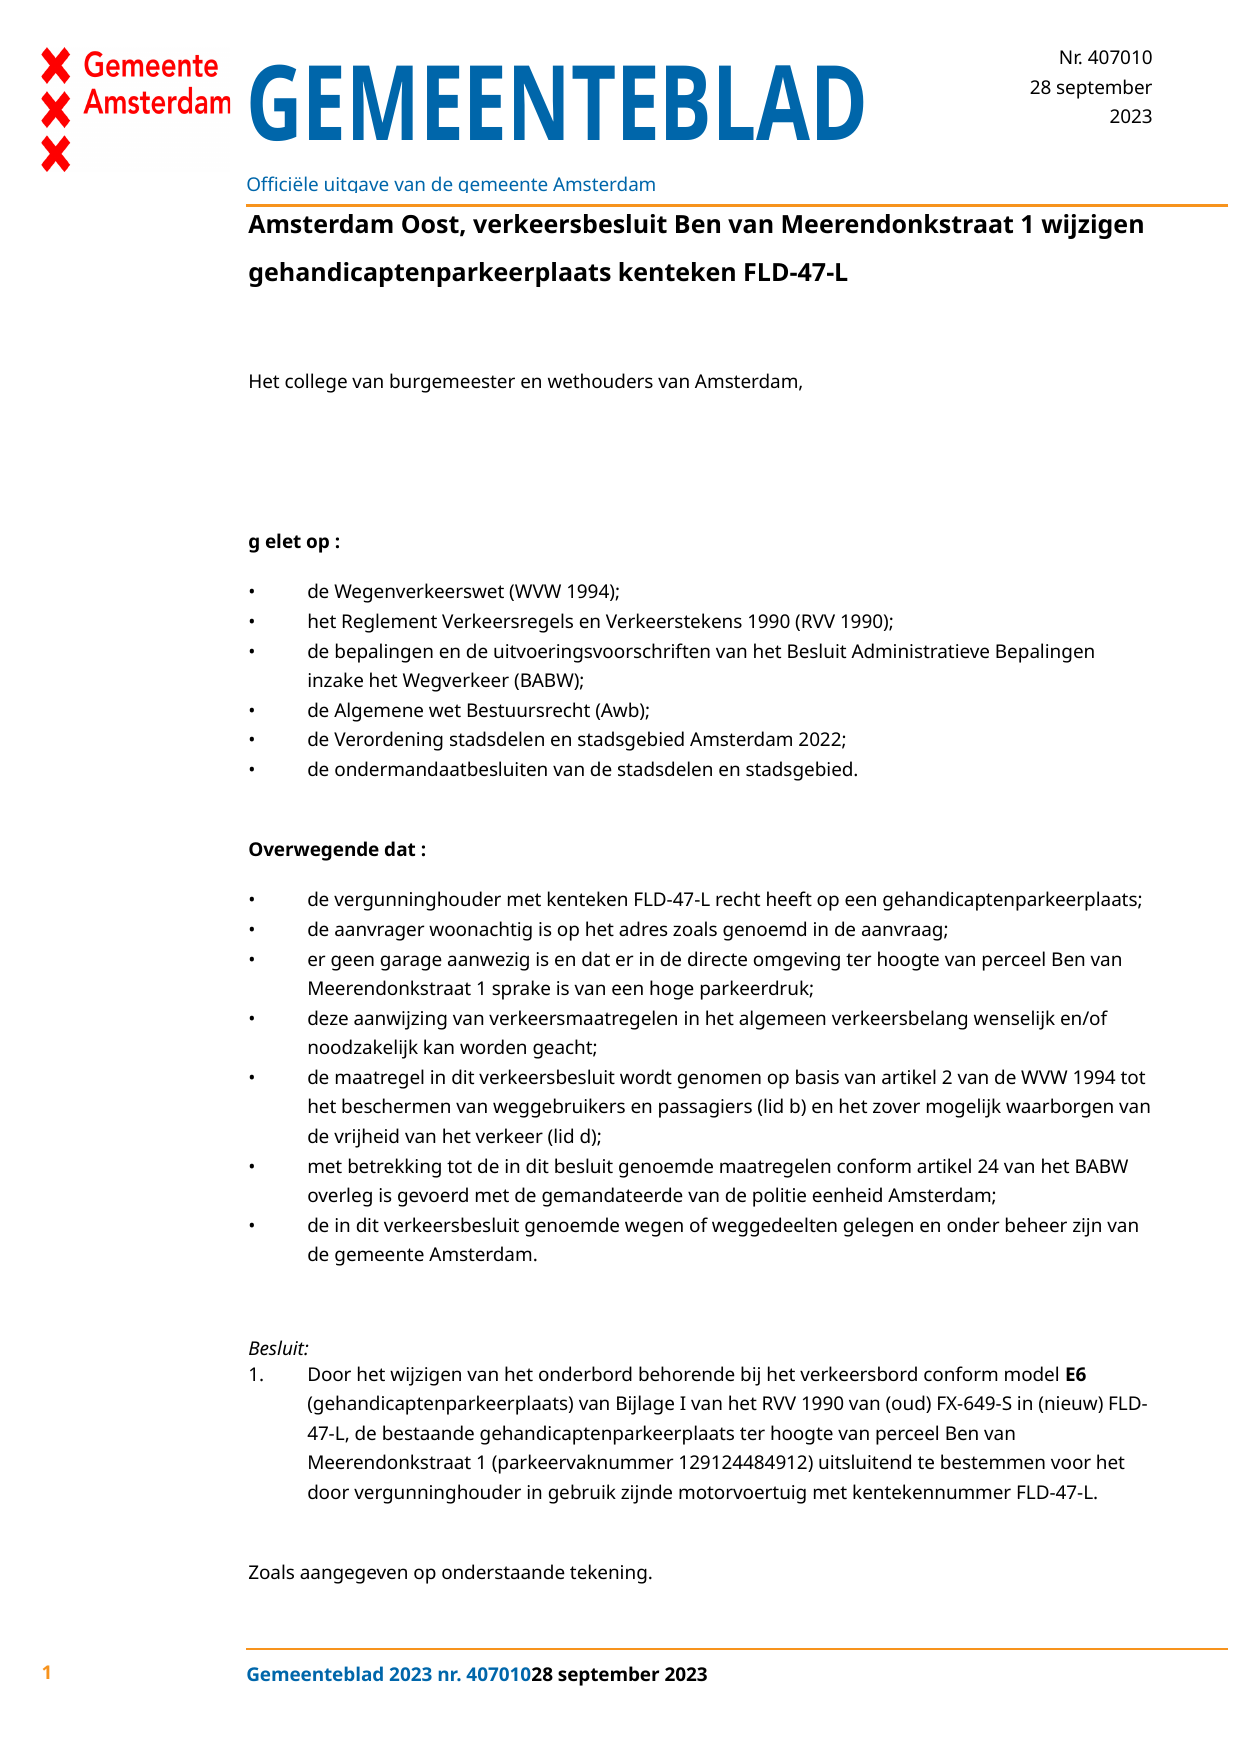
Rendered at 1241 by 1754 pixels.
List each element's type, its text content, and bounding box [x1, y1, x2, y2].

list de Verordening stadsdelen en stadsgebied Amsterdam 2022; [248, 727, 1152, 752]
text Overwegende dat : [248, 836, 1152, 862]
list deze aanwijzing van verkeersmaatregelen in het algemeen verkeersbelang wenselijk en/of noodzakelijk kan worden geacht; [248, 1005, 1152, 1060]
text Besluit: [248, 1335, 1152, 1361]
list de maatregel in dit verkeersbesluit wordt genomen op basis van artikel 2 van de WVW 1994 tot het beschermen van weggebruikers en passagiers (lid b) en het zover mogelijk waarborgen van de vrijheid van het verkeer (lid d); [248, 1064, 1152, 1149]
picture [41, 47, 231, 172]
list de ondermandaatbesluiten van de stadsdelen en stadsgebied. [248, 756, 1152, 782]
list de in dit verkeersbesluit genoemde wegen of weggedeelten gelegen en onder beheer zijn van de gemeente Amsterdam. [248, 1212, 1152, 1267]
list met betrekking tot de in dit besluit genoemde maatregelen conform artikel 24 van het BABW overleg is gevoerd met de gemandateerde van de politie eenheid Amsterdam; [248, 1153, 1152, 1208]
text Amsterdam Oost, verkeersbesluit Ben van Meerendonkstraat 1 wijzigen gehandicaptenparkeerplaats kenteken FLD-47-L [248, 207, 1152, 288]
text Het college van burgemeester en wethouders van Amsterdam, [248, 368, 1152, 394]
text Zoals aangegeven op onderstaande tekening. [248, 1559, 1152, 1585]
list er geen garage aanwezig is en dat er in de directe omgeving ter hoogte van perceel Ben van Meerendonkstraat 1 sprake is van een hoge parkeerdruk; [248, 946, 1152, 1001]
list Door het wijzigen van het onderbord behorende bij het verkeersbord conform model E6 (gehandicaptenparkeerplaats) van Bijlage I van het RVV 1990 van (oud) FX-649-S in (nieuw) FLD-47-L, de bestaande gehandicaptenparkeerplaats ter hoogte van perceel Ben van Meerendonkstraat 1 (parkeervaknummer 129124484912) uitsluitend te bestemmen voor het door vergunninghouder in gebruik zijnde motorvoertuig met kentekennummer FLD-47-L. [248, 1361, 1152, 1505]
list de aanvrager woonachtig is op het adres zoals genoemd in de aanvraag; [248, 916, 1152, 942]
list het Reglement Verkeersregels en Verkeerstekens 1990 (RVV 1990); [248, 608, 1152, 634]
list de bepalingen en de uitvoeringsvoorschriften van het Besluit Administratieve Bepalingen inzake het Wegverkeer (BABW); [248, 638, 1152, 693]
text g elet op : [248, 528, 1152, 554]
list de Algemene wet Bestuursrecht (Awb); [248, 697, 1152, 723]
list de Wegenverkeerswet (WVW 1994); [248, 579, 1152, 604]
list de vergunninghouder met kenteken FLD-47-L recht heeft op een gehandicaptenparkeerplaats; [248, 887, 1152, 912]
